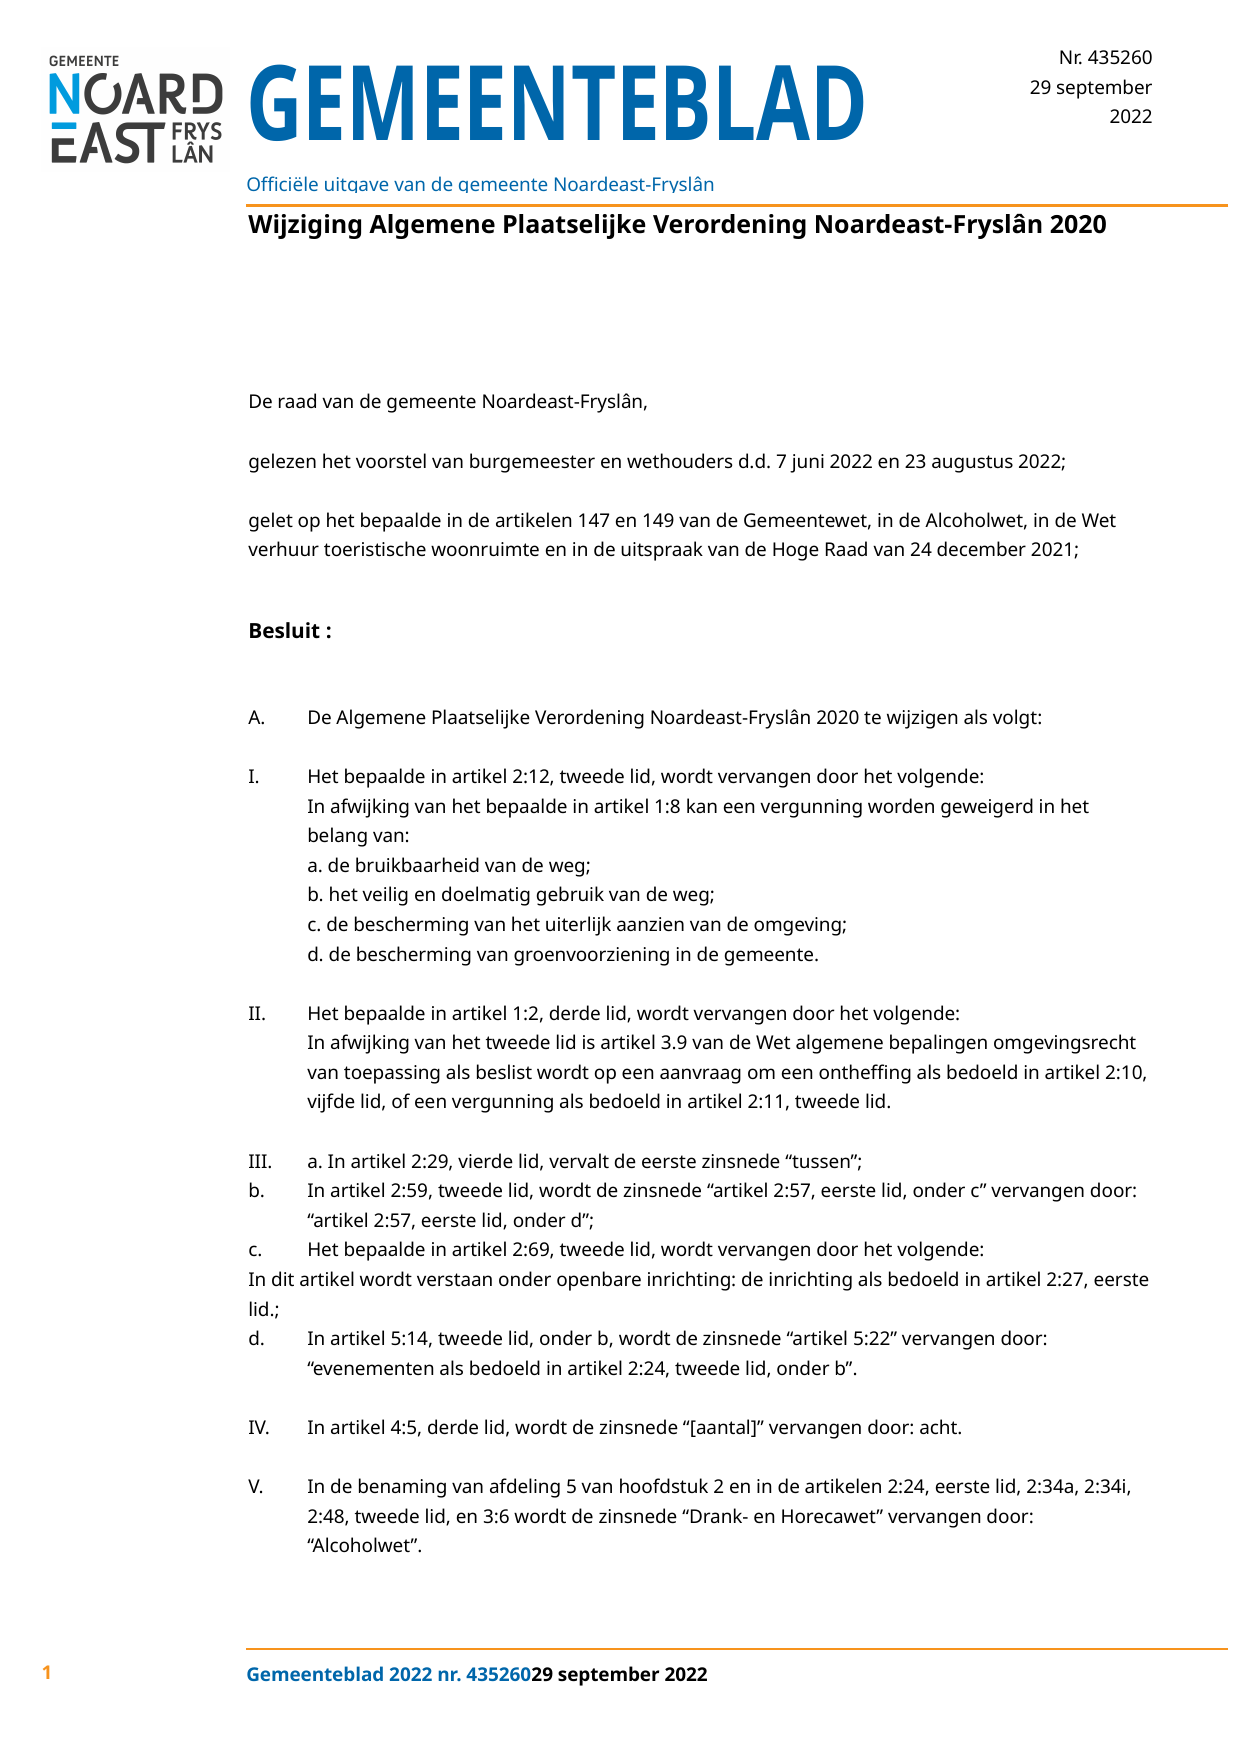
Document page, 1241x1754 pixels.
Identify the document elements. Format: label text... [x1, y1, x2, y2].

text In dit artikel wordt verstaan onder openbare inrichting: de inrichting als bedoeld in artikel 2:27, eerste lid.; [248, 1266, 1152, 1322]
list b. het veilig en doelmatig gebruik van de weg; [248, 882, 1152, 907]
list In artikel 5:14, tweede lid, onder b, wordt de zinsnede “artikel 5:22” vervangen door: “evenementen als bedoeld in artikel 2:24, tweede lid, onder b”. [248, 1325, 1152, 1381]
list In artikel 2:59, tweede lid, wordt de zinsnede “artikel 2:57, eerste lid, onder c” vervangen door: “artikel 2:57, eerste lid, onder d”; [248, 1177, 1152, 1233]
list Het bepaalde in artikel 2:69, tweede lid, wordt vervangen door het volgende: [248, 1237, 1152, 1262]
text Wijziging Algemene Plaatselijke Verordening Noardeast-Fryslân 2020 [248, 207, 1152, 241]
list d. de bescherming van groenvoorziening in de gemeente. [248, 941, 1152, 967]
list a. de bruikbaarheid van de weg; [248, 852, 1152, 878]
text De raad van de gemeente Noardeast-Fryslân, [248, 389, 1152, 414]
picture [41, 47, 231, 172]
text gelet op het bepaalde in de artikelen 147 en 149 van de Gemeentewet, in de Alcoholwet, in de Wet verhuur toeristische woonruimte en in de uitspraak van de Hoge Raad van 24 december 2021; [248, 507, 1152, 562]
text Besluit : [248, 617, 1152, 645]
list a. In artikel 2:29, vierde lid, vervalt de eerste zinsnede “tussen”; [248, 1148, 1152, 1174]
list Het bepaalde in artikel 2:12, tweede lid, wordt vervangen door het volgende: [248, 763, 1152, 789]
list In de benaming van afdeling 5 van hoofdstuk 2 en in de artikelen 2:24, eerste lid, 2:34a, 2:34i, 2:48, tweede lid, en 3:6 wordt de zinsnede “Drank- en Horecawet” vervangen door: “Alcoholwet”. [248, 1473, 1152, 1558]
text gelezen het voorstel van burgemeester en wethouders d.d. 7 juni 2022 en 23 augustus 2022; [248, 448, 1152, 473]
list In artikel 4:5, derde lid, wordt de zinsnede “[aantal]” vervangen door: acht. [248, 1414, 1152, 1440]
list De Algemene Plaatselijke Verordening Noardeast-Fryslân 2020 te wijzigen als volgt: [248, 704, 1152, 730]
list In afwijking van het bepaalde in artikel 1:8 kan een vergunning worden geweigerd in het belang van: [248, 793, 1152, 848]
list c. de bescherming van het uiterlijk aanzien van de omgeving; [248, 911, 1152, 937]
list In afwijking van het tweede lid is artikel 3.9 van de Wet algemene bepalingen omgevingsrecht van toepassing als beslist wordt op een aanvraag om een ontheffing als bedoeld in artikel 2:10, vijfde lid, of een vergunning als bedoeld in artikel 2:11, tweede lid. [248, 1029, 1152, 1114]
list Het bepaalde in artikel 1:2, derde lid, wordt vervangen door het volgende: [248, 1000, 1152, 1026]
